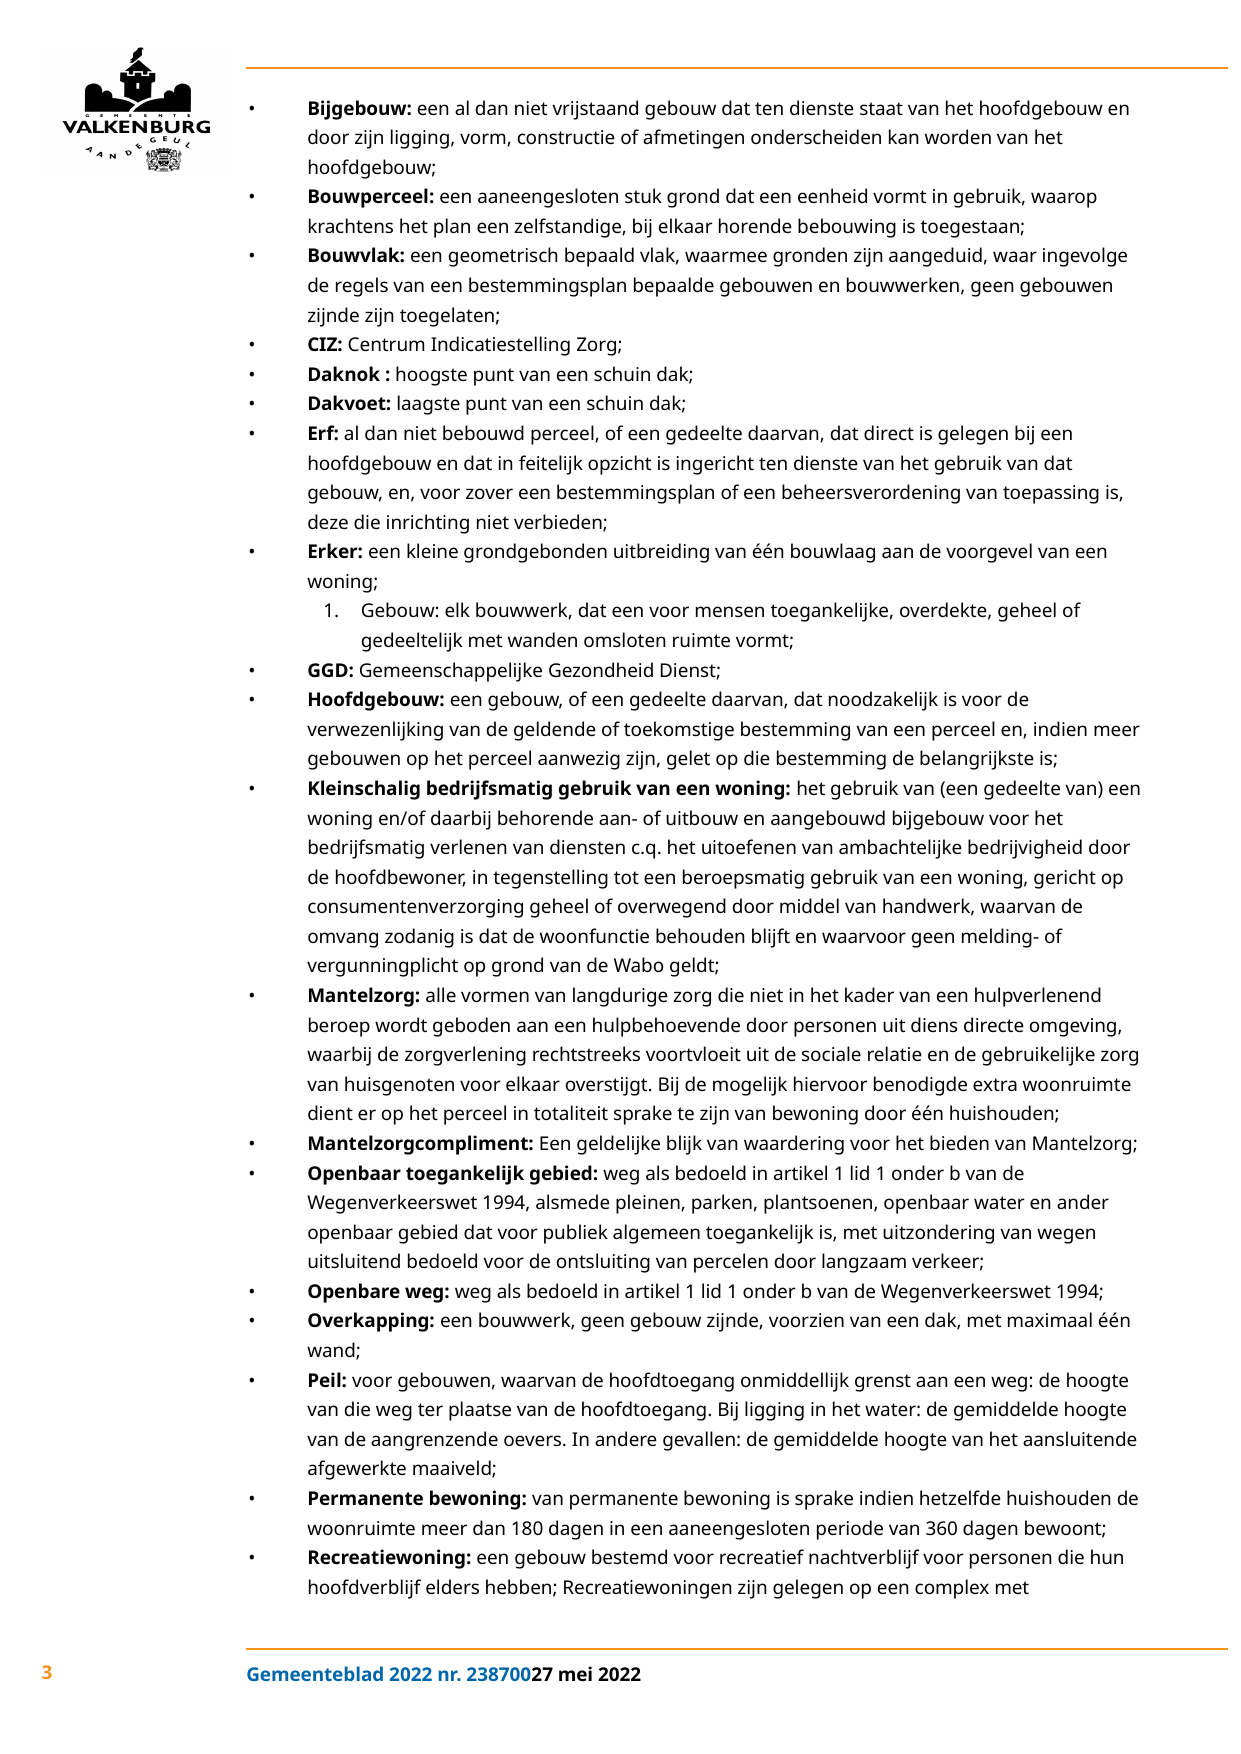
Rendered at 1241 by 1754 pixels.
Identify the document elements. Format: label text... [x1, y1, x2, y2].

list Peil: voor gebouwen, waarvan de hoofdtoegang onmiddellijk grenst aan een weg: de hoogte van die weg ter plaatse van de hoofdtoegang. Bij ligging in het water: de gemiddelde hoogte van de aangrenzende oevers. In andere gevallen: de gemiddelde hoogte van het aansluitende afgewerkte maaiveld; [248, 1367, 1152, 1481]
list Overkapping: een bouwwerk, geen gebouw zijnde, voorzien van een dak, met maximaal één wand; [248, 1308, 1152, 1363]
list Hoofdgebouw: een gebouw, of een gedeelte daarvan, dat noodzakelijk is voor de verwezenlijking van de geldende of toekomstige bestemming van een perceel en, indien meer gebouwen op het perceel aanwezig zijn, gelet op die bestemming de belangrijkste is; [248, 686, 1152, 771]
list Kleinschalig bedrijfsmatig gebruik van een woning: het gebruik van (een gedeelte van) een woning en/of daarbij behorende aan- of uitbouw en aangebouwd bijgebouw voor het bedrijfsmatig verlenen van diensten c.q. het uitoefenen van ambachtelijke bedrijvigheid door de hoofdbewoner, in tegenstelling tot een beroepsmatig gebruik van een woning, gericht op consumentenverzorging geheel of overwegend door middel van handwerk, waarvan de omvang zodanig is dat de woonfunctie behouden blijft en waarvoor geen melding- of vergunningplicht op grond van de Wabo geldt; [248, 775, 1152, 978]
list Erker: een kleine grondgebonden uitbreiding van één bouwlaag aan de voorgevel van een woning; [248, 538, 1152, 594]
list Dakvoet: laagste punt van een schuin dak; [248, 391, 1152, 416]
list Bouwperceel: een aaneengesloten stuk grond dat een eenheid vormt in gebruik, waarop krachtens het plan een zelfstandige, bij elkaar horende bebouwing is toegestaan; [248, 183, 1152, 239]
list CIZ: Centrum Indicatiestelling Zorg; [248, 331, 1152, 357]
list Erf: al dan niet bebouwd perceel, of een gedeelte daarvan, dat direct is gelegen bij een hoofdgebouw en dat in feitelijk opzicht is ingericht ten dienste van het gebruik van dat gebouw, en, voor zover een bestemmingsplan of een beheersverordening van toepassing is, deze die inrichting niet verbieden; [248, 420, 1152, 535]
list Openbare weg: weg als bedoeld in artikel 1 lid 1 onder b van de Wegenverkeerswet 1994; [248, 1278, 1152, 1304]
list Bouwvlak: een geometrisch bepaald vlak, waarmee gronden zijn aangeduid, waar ingevolge de regels van een bestemmingsplan bepaalde gebouwen en bouwwerken, geen gebouwen zijnde zijn toegelaten; [248, 243, 1152, 328]
list Daknok : hoogste punt van een schuin dak; [248, 361, 1152, 387]
list Openbaar toegankelijk gebied: weg als bedoeld in artikel 1 lid 1 onder b van de Wegenverkeerswet 1994, alsmede pleinen, parken, plantsoenen, openbaar water en ander openbaar gebied dat voor publiek algemeen toegankelijk is, met uitzondering van wegen uitsluitend bedoeld voor de ontsluiting van percelen door langzaam verkeer; [248, 1160, 1152, 1274]
list Permanente bewoning: van permanente bewoning is sprake indien hetzelfde huishouden de woonruimte meer dan 180 dagen in een aaneengesloten periode van 360 dagen bewoont; [248, 1485, 1152, 1541]
list Bijgebouw: een al dan niet vrijstaand gebouw dat ten dienste staat van het hoofdgebouw en door zijn ligging, vorm, constructie of afmetingen onderscheiden kan worden van het hoofdgebouw; [248, 95, 1152, 180]
list Mantelzorgcompliment: Een geldelijke blijk van waardering voor het bieden van Mantelzorg; [248, 1130, 1152, 1156]
list GGD: Gemeenschappelijke Gezondheid Dienst; [248, 657, 1152, 683]
picture [41, 47, 231, 172]
list Mantelzorg: alle vormen van langdurige zorg die niet in het kader van een hulpverlenend beroep wordt geboden aan een hulpbehoevende door personen uit diens directe omgeving, waarbij de zorgverlening rechtstreeks voortvloeit uit de sociale relatie en de gebruikelijke zorg van huisgenoten voor elkaar overstijgt. Bij de mogelijk hiervoor benodigde extra woonruimte dient er op het perceel in totaliteit sprake te zijn van bewoning door één huishouden; [248, 982, 1152, 1126]
list Recreatiewoning: een gebouw bestemd voor recreatief nachtverblijf voor personen die hun hoofdverblijf elders hebben; Recreatiewoningen zijn gelegen op een complex met [248, 1544, 1152, 1600]
list Gebouw: elk bouwwerk, dat een voor mensen toegankelijke, overdekte, geheel of gedeeltelijk met wanden omsloten ruimte vormt; [323, 598, 1152, 653]
